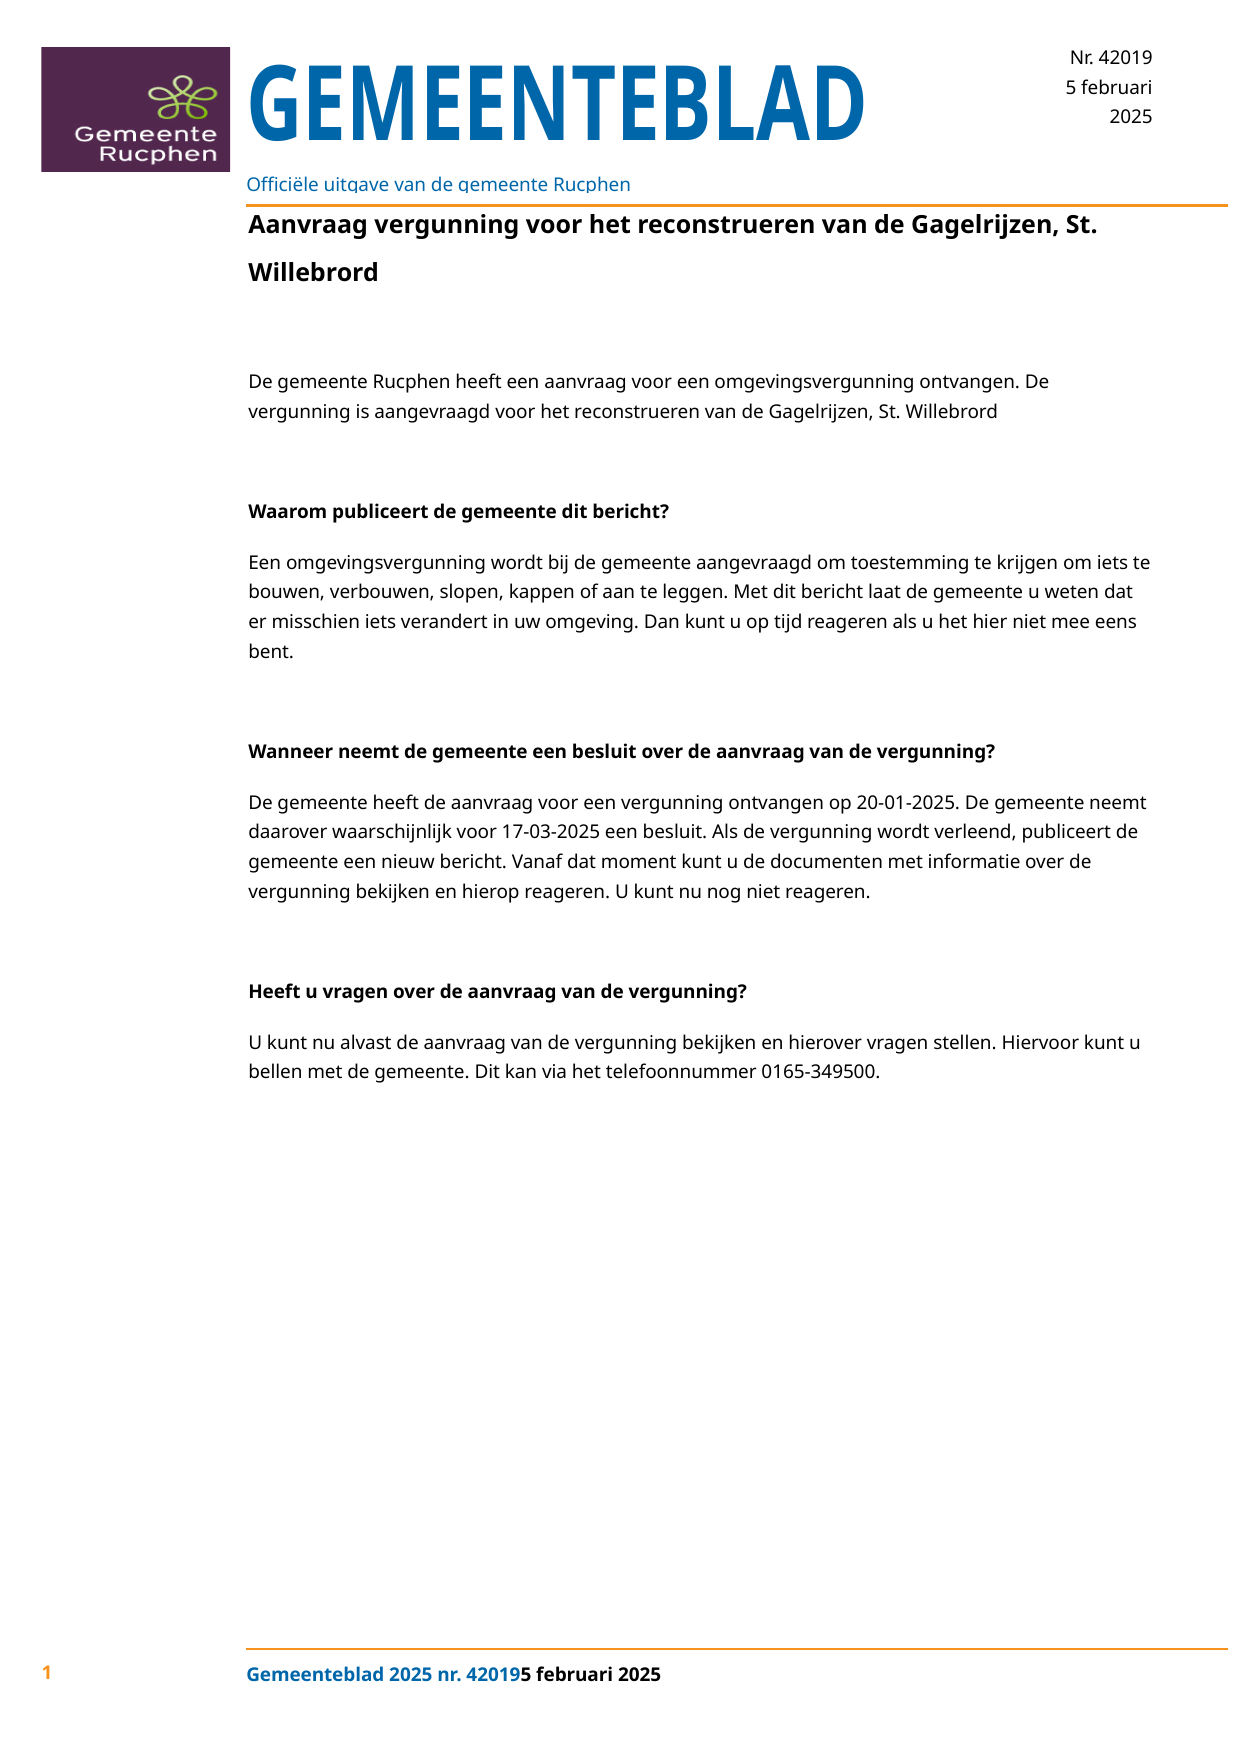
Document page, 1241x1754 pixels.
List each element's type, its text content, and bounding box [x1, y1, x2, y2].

text Een omgevingsvergunning wordt bij de gemeente aangevraagd om toestemming te krijgen om iets te bouwen, verbouwen, slopen, kappen of aan te leggen. Met dit bericht laat de gemeente u weten dat er misschien iets verandert in uw omgeving. Dan kunt u op tijd reageren als u het hier niet mee eens bent. [248, 549, 1152, 664]
picture [41, 47, 231, 172]
text U kunt nu alvast de aanvraag van de vergunning bekijken en hierover vragen stellen. Hiervoor kunt u bellen met de gemeente. Dit kan via het telefoonnummer 0165-349500. [248, 1029, 1152, 1084]
text Wanneer neemt de gemeente een besluit over de aanvraag van de vergunning? [248, 739, 1152, 764]
text De gemeente Rucphen heeft een aanvraag voor een omgevingsvergunning ontvangen. De vergunning is aangevraagd voor het reconstrueren van de Gagelrijzen, St. Willebrord [248, 368, 1152, 424]
text De gemeente heeft de aanvraag voor een vergunning ontvangen op 20-01-2025. De gemeente neemt daarover waarschijnlijk voor 17-03-2025 een besluit. Als de vergunning wordt verleend, publiceert de gemeente een nieuw bericht. Vanaf dat moment kunt u de documenten met informatie over de vergunning bekijken en hierop reageren. U kunt nu nog niet reageren. [248, 789, 1152, 904]
text Waarom publiceert de gemeente dit bericht? [248, 499, 1152, 524]
text Aanvraag vergunning voor het reconstrueren van de Gagelrijzen, St. Willebrord [248, 207, 1152, 288]
text Heeft u vragen over de aanvraag van de vergunning? [248, 979, 1152, 1004]
